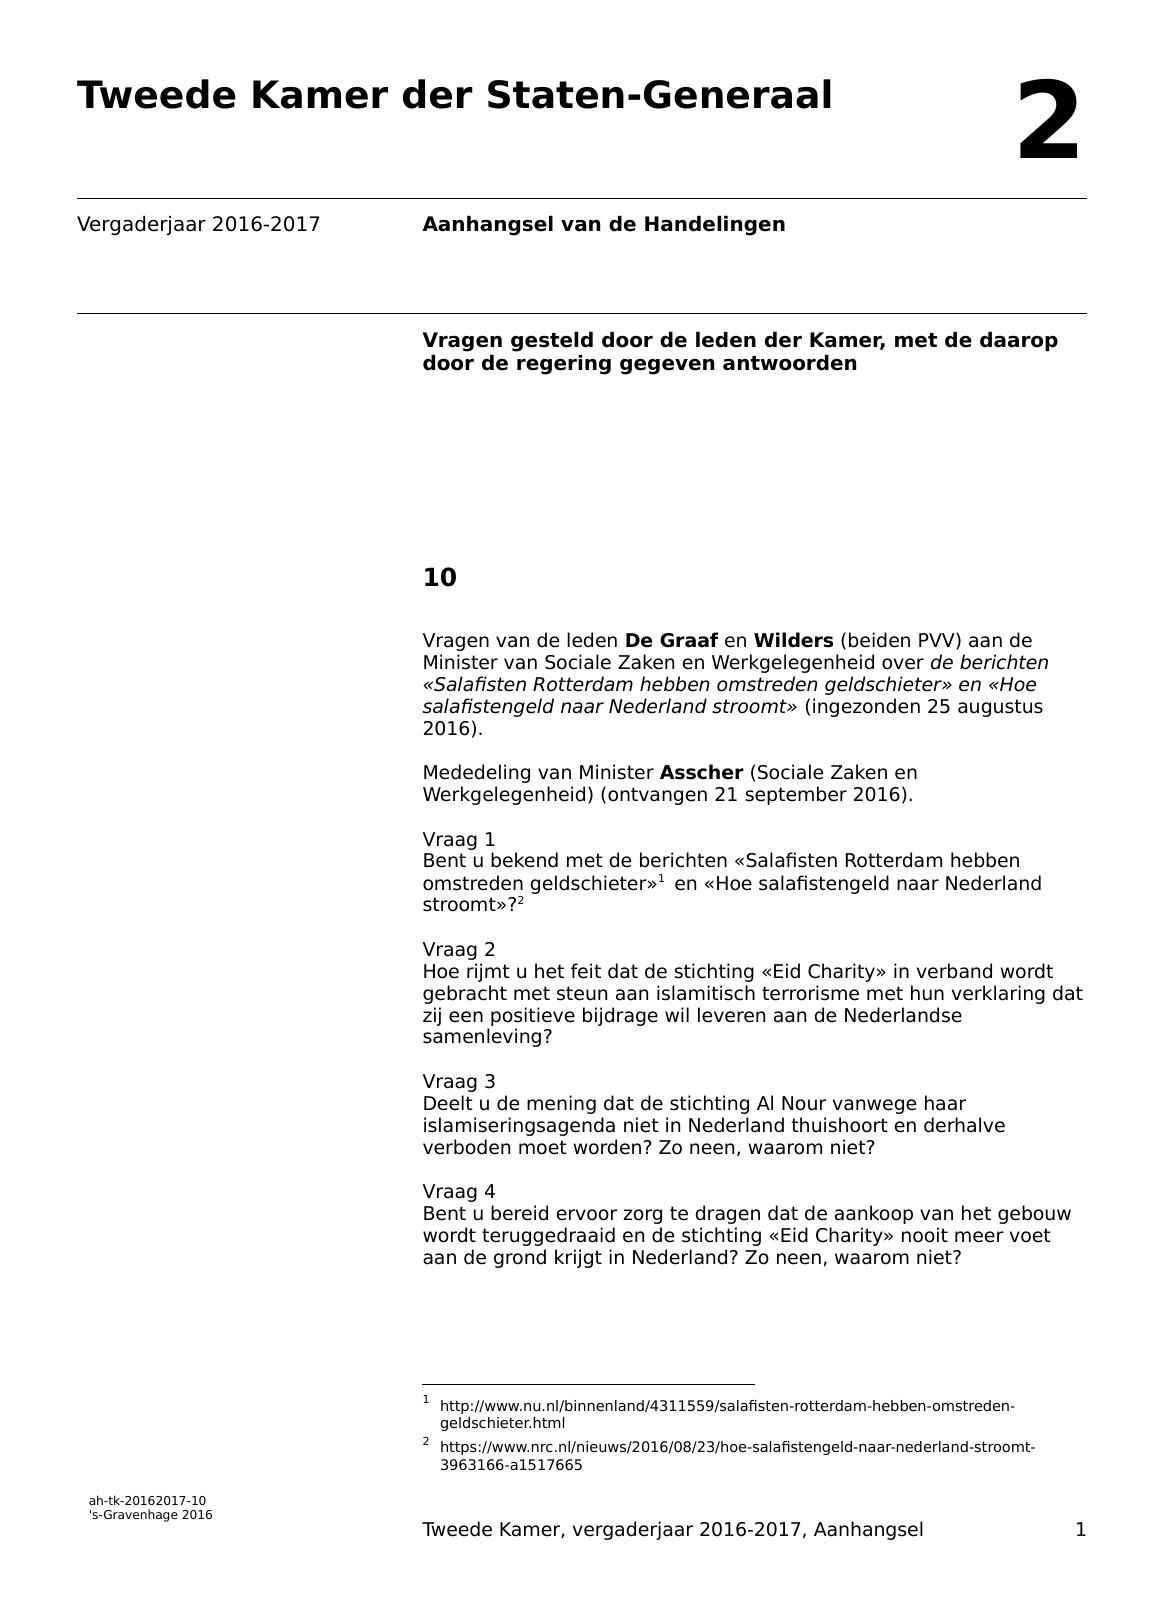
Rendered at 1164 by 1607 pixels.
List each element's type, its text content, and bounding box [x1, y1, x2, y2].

text 's-Gravenhage 2016 [88, 1508, 323, 1522]
text ah-tk-20162017-10 [88, 1494, 323, 1508]
text http://www.nu.nl/binnenland/4311559/salafisten-rotterdam-hebben-omstreden-geldschieter.html [422, 1393, 1087, 1432]
text Vragen van de leden De Graaf en Wilders (beiden PVV) aan de Minister van Sociale Zaken en Werkgelegenheid over de berichten «Salafisten Rotterdam hebben omstreden geldschieter» en «Hoe salafistengeld naar Nederland stroomt» (ingezonden 25 augustus 2016). [422, 630, 1087, 740]
table_header 2 [886, 59, 1087, 198]
text Bent u bereid ervoor zorg te dragen dat de aankoop van het gebouw wordt teruggedraaid en de stichting «Eid Charity» nooit meer voet aan de grond krijgt in Nederland? Zo neen, waarom niet? [422, 1203, 1087, 1269]
text Bent u bekend met de berichten «Salafisten Rotterdam hebben omstreden geldschieter» en «Hoe salafistengeld naar Nederland stroomt»? [422, 850, 1087, 916]
text Deelt u de mening dat de stichting Al Nour vanwege haar islamiseringsagenda niet in Nederland thuishoort en derhalve verboden moet worden? Zo neen, waarom niet? [422, 1093, 1087, 1158]
text Vraag 3 [422, 1071, 1087, 1093]
text Vraag 2 [422, 938, 1087, 961]
table_cell [77, 314, 422, 375]
table_header Tweede Kamer der Staten-Generaal [77, 59, 886, 198]
text https://www.nrc.nl/nieuws/2016/08/23/hoe-salafistengeld-naar-nederland-stroomt-3963166-a1517665 [422, 1435, 1087, 1474]
table_cell Vragen gesteld door de leden der Kamer, met de daarop door de regering gegeven antwoorden [422, 314, 1087, 375]
table_cell Vergaderjaar 2016-2017 [77, 199, 422, 313]
text 10 [422, 563, 1087, 592]
text Hoe rijmt u het feit dat de stichting «Eid Charity» in verband wordt gebracht met steun aan islamitisch terrorisme met hun verklaring dat zij een positieve bijdrage wil leveren aan de Nederlandse samenleving? [422, 961, 1087, 1048]
table_cell Aanhangsel van de Handelingen [422, 199, 1087, 313]
text Mededeling van Minister Asscher (Sociale Zaken en Werkgelegenheid) (ontvangen 21 september 2016). [422, 762, 1087, 806]
text Vraag 1 [422, 828, 1087, 850]
text Vraag 4 [422, 1181, 1087, 1203]
